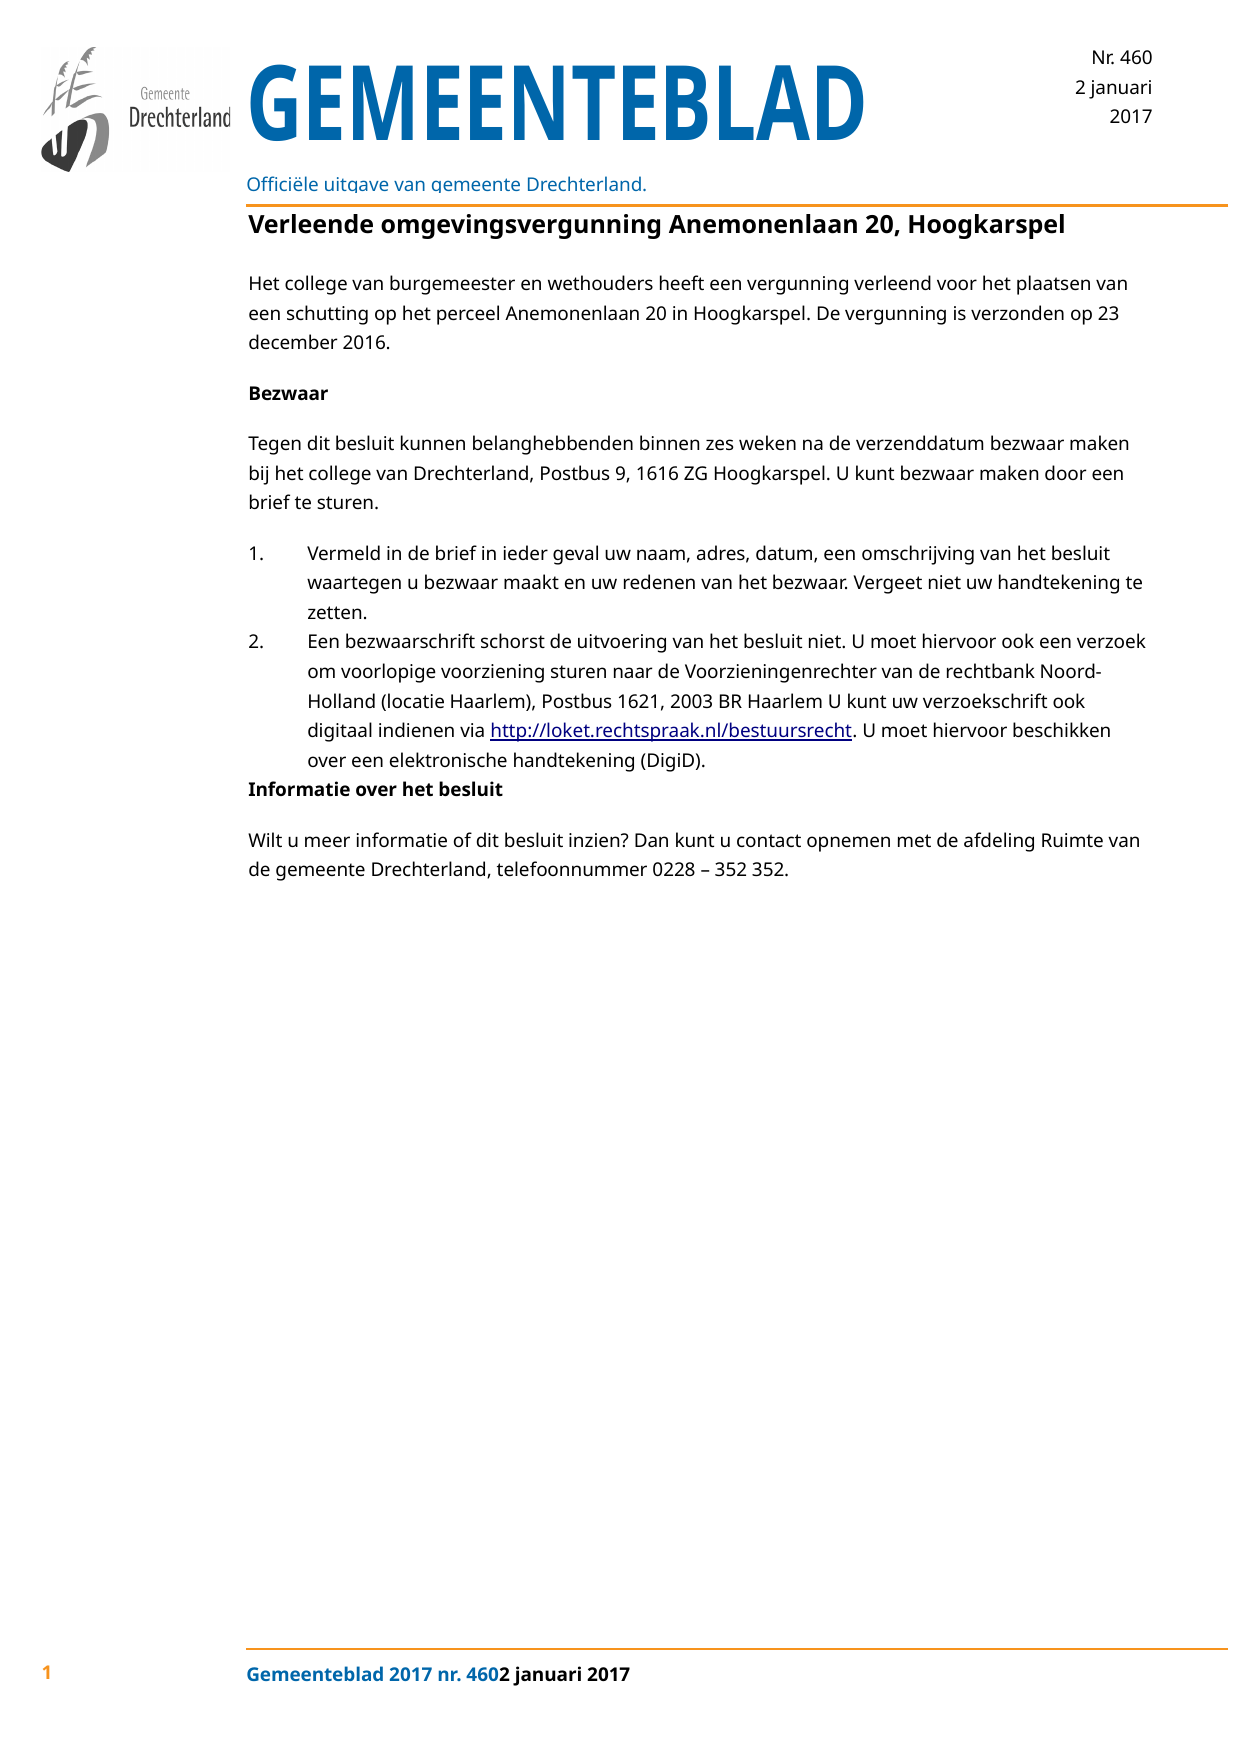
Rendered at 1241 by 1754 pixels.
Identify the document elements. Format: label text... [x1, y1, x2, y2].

text Verleende omgevingsvergunning Anemonenlaan 20, Hoogkarspel [248, 207, 1152, 241]
picture [41, 47, 231, 172]
text Wilt u meer informatie of dit besluit inzien? Dan kunt u contact opnemen met de afdeling Ruimte van de gemeente Drechterland, telefoonnummer 0228 – 352 352. [248, 827, 1152, 882]
text Bezwaar [248, 380, 1152, 406]
text Informatie over het besluit [248, 777, 1152, 802]
list Vermeld in de brief in ieder geval uw naam, adres, datum, een omschrijving van het besluit waartegen u bezwaar maakt en uw redenen van het bezwaar. Vergeet niet uw handtekening te zetten. [248, 540, 1152, 625]
list Een bezwaarschrift schorst de uitvoering van het besluit niet. U moet hiervoor ook een verzoek om voorlopige voorziening sturen naar de Voorzieningenrechter van de rechtbank Noord-Holland (locatie Haarlem), Postbus 1621, 2003 BR Haarlem U kunt uw verzoekschrift ook digitaal indienen via http://loket.rechtspraak.nl/bestuursrecht. U moet hiervoor beschikken over een elektronische handtekening (DigiD). [248, 629, 1152, 773]
text Tegen dit besluit kunnen belanghebbenden binnen zes weken na de verzenddatum bezwaar maken bij het college van Drechterland, Postbus 9, 1616 ZG Hoogkarspel. U kunt bezwaar maken door een brief te sturen. [248, 430, 1152, 515]
text Het college van burgemeester en wethouders heeft een vergunning verleend voor het plaatsen van een schutting op het perceel Anemonenlaan 20 in Hoogkarspel. De vergunning is verzonden op 23 december 2016. [248, 270, 1152, 355]
